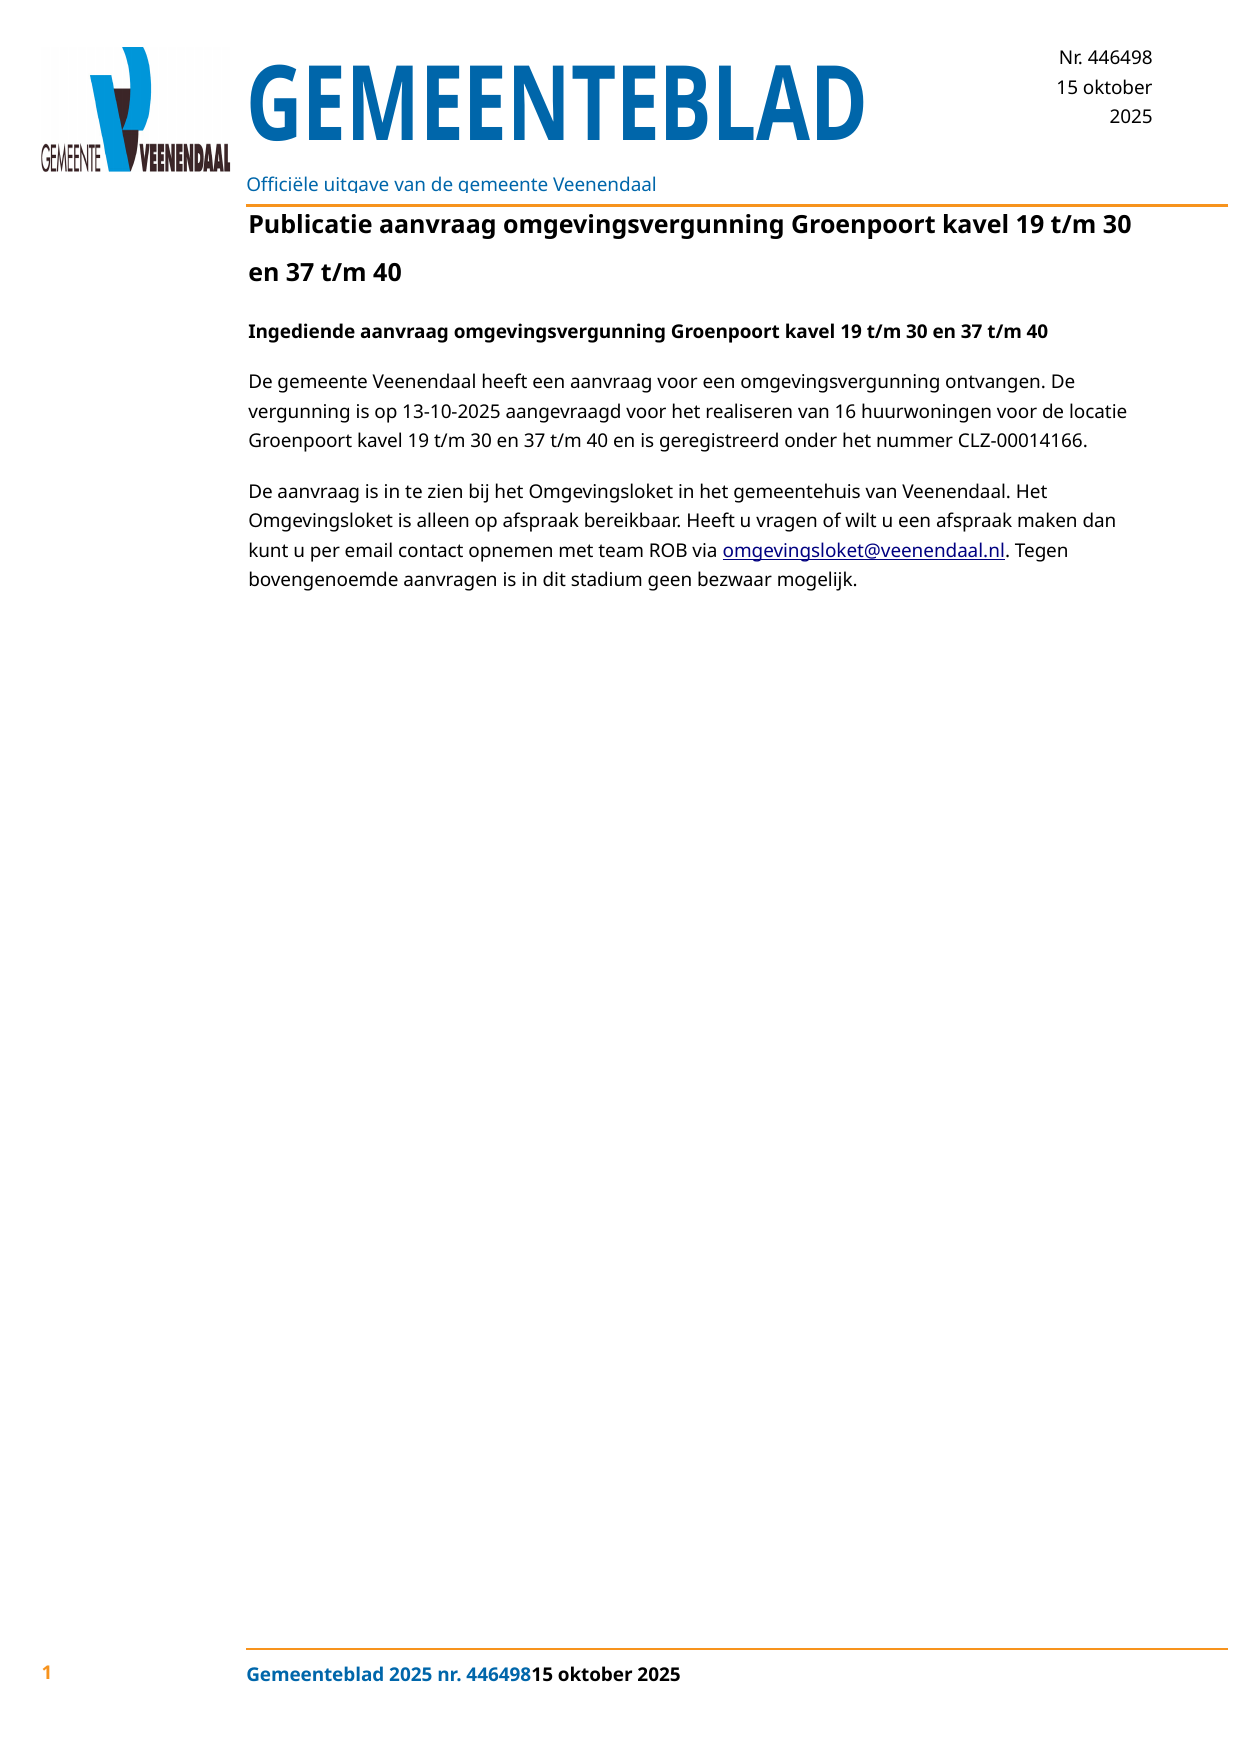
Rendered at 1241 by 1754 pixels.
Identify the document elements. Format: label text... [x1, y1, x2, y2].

picture [123, 47, 231, 172]
text De gemeente Veenendaal heeft een aanvraag voor een omgevingsvergunning ontvangen. De vergunning is op 13-10-2025 aangevraagd voor het realiseren van 16 huurwoningen voor de locatie Groenpoort kavel 19 t/m 30 en 37 t/m 40 en is geregistreerd onder het nummer CLZ-00014166. [248, 368, 1152, 453]
picture [41, 47, 130, 172]
text Publicatie aanvraag omgevingsvergunning Groenpoort kavel 19 t/m 30 en 37 t/m 40 [248, 207, 1152, 288]
text Ingediende aanvraag omgevingsvergunning Groenpoort kavel 19 t/m 30 en 37 t/m 40 [248, 318, 1152, 344]
text De aanvraag is in te zien bij het Omgevingsloket in het gemeentehuis van Veenendaal. Het Omgevingsloket is alleen op afspraak bereikbaar. Heeft u vragen of wilt u een afspraak maken dan kunt u per email contact opnemen met team ROB via omgevingsloket@veenendaal.nl. Tegen bovengenoemde aanvragen is in dit stadium geen bezwaar mogelijk. [248, 478, 1152, 592]
